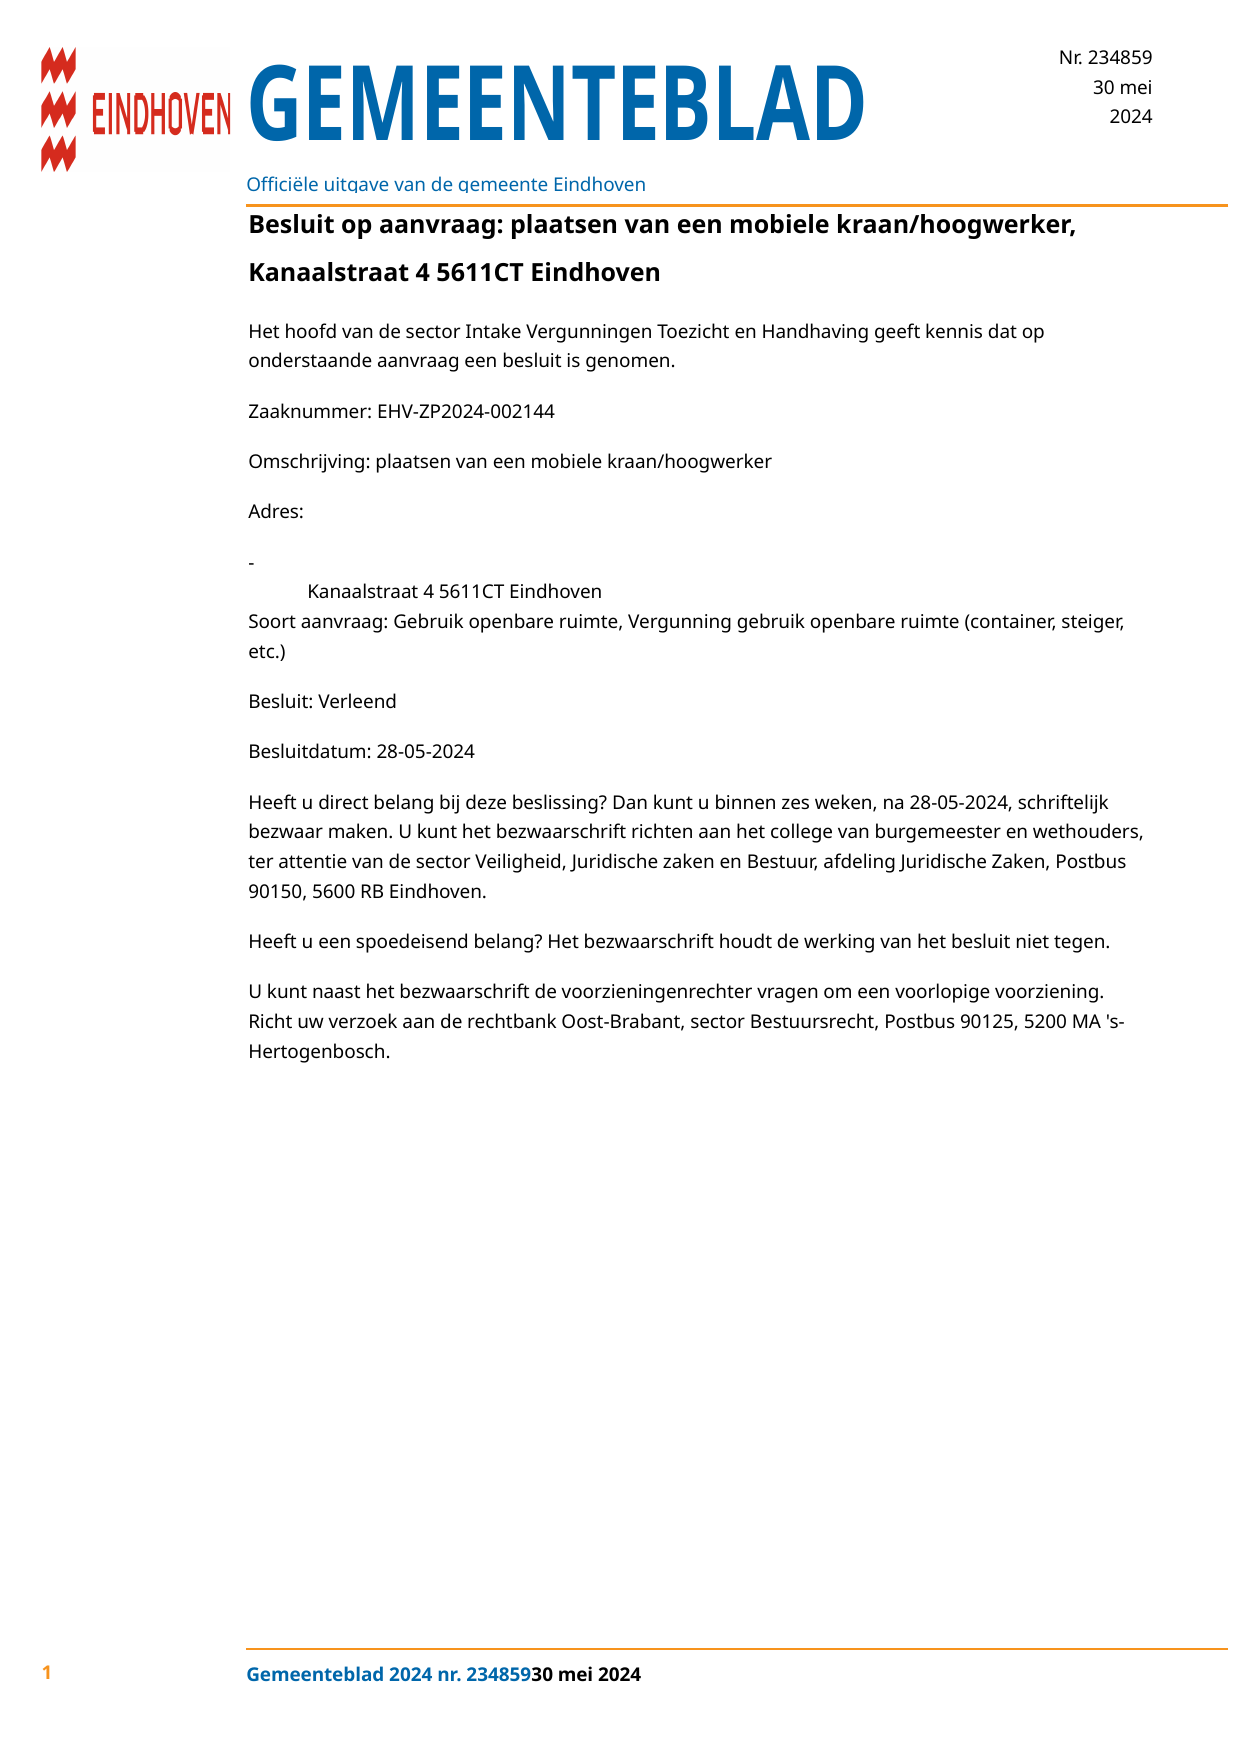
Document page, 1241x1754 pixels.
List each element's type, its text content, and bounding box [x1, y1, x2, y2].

text Zaaknummer: EHV-ZP2024-002144 [248, 398, 1152, 424]
picture [41, 47, 231, 172]
text Omschrijving: plaatsen van een mobiele kraan/hoogwerker [248, 448, 1152, 474]
text Besluit: Verleend [248, 688, 1152, 714]
text Besluit op aanvraag: plaatsen van een mobiele kraan/hoogwerker, Kanaalstraat 4 5611CT Eindhoven [248, 207, 1152, 288]
text Heeft u direct belang bij deze beslissing? Dan kunt u binnen zes weken, na 28-05-2024, schriftelijk bezwaar maken. U kunt het bezwaarschrift richten aan het college van burgemeester en wethouders, ter attentie van de sector Veiligheid, Juridische zaken en Bestuur, afdeling Juridische Zaken, Postbus 90150, 5600 RB Eindhoven. [248, 789, 1152, 904]
text Besluitdatum: 28-05-2024 [248, 739, 1152, 764]
text Het hoofd van de sector Intake Vergunningen Toezicht en Handhaving geeft kennis dat op onderstaande aanvraag een besluit is genomen. [248, 318, 1152, 373]
list Kanaalstraat 4 5611CT Eindhoven [248, 579, 1152, 604]
text Heeft u een spoedeisend belang? Het bezwaarschrift houdt de werking van het besluit niet tegen. [248, 928, 1152, 954]
text Adres: [248, 499, 1152, 524]
text Soort aanvraag: Gebruik openbare ruimte, Vergunning gebruik openbare ruimte (container, steiger, etc.) [248, 608, 1152, 664]
text U kunt naast het bezwaarschrift de voorzieningenrechter vragen om een voorlopige voorziening. Richt uw verzoek aan de rechtbank Oost-Brabant, sector Bestuursrecht, Postbus 90125, 5200 MA 's-Hertogenbosch. [248, 979, 1152, 1064]
